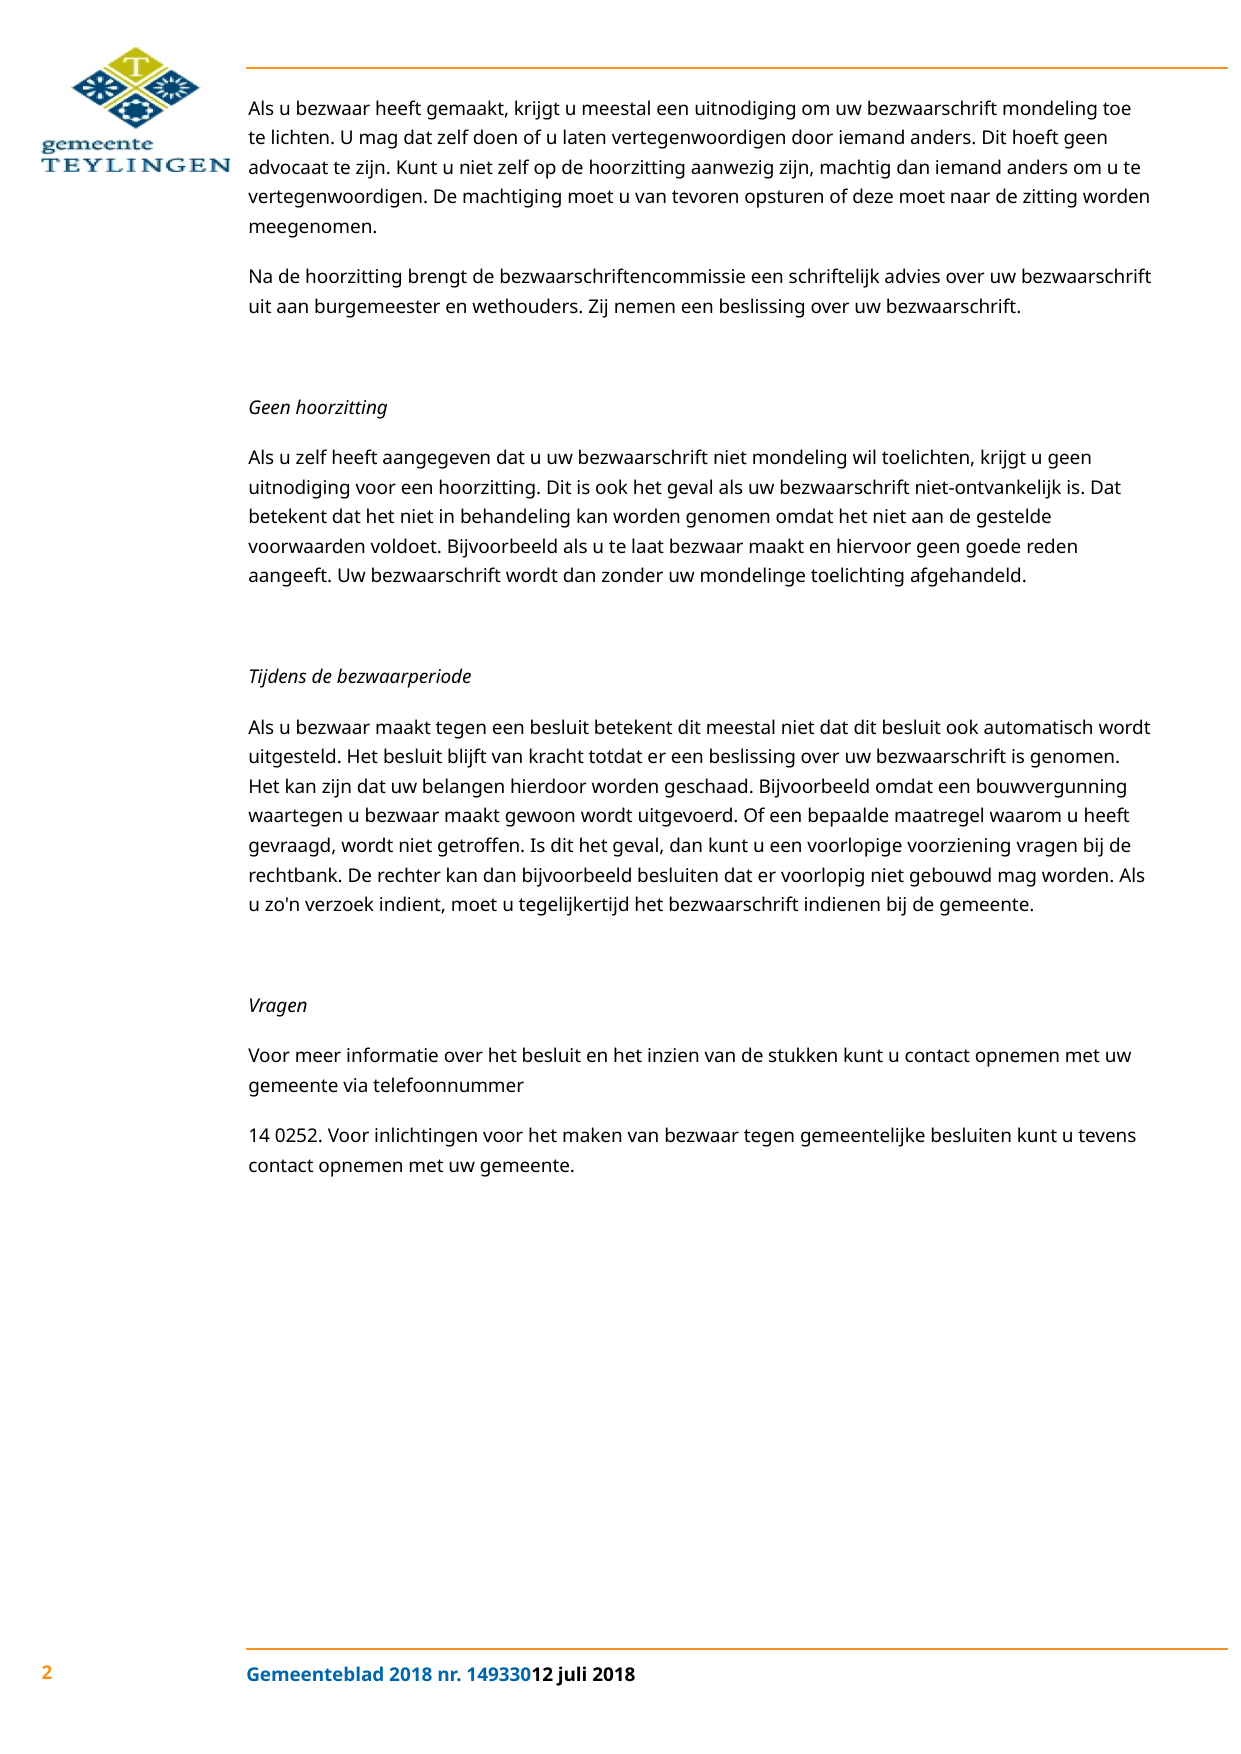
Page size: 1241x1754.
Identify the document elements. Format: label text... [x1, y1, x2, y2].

text Tijdens de bezwaarperiode [248, 663, 1152, 689]
text Geen hoorzitting [248, 394, 1152, 420]
text Voor meer informatie over het besluit en het inzien van de stukken kunt u contact opnemen met uw gemeente via telefoonnummer [248, 1043, 1152, 1098]
text 14 0252. Voor inlichtingen voor het maken van bezwaar tegen gemeentelijke besluiten kunt u tevens contact opnemen met uw gemeente. [248, 1123, 1152, 1178]
text Vragen [248, 992, 1152, 1018]
text Als u zelf heeft aangegeven dat u uw bezwaarschrift niet mondeling wil toelichten, krijgt u geen uitnodiging voor een hoorzitting. Dit is ook het geval als uw bezwaarschrift niet-ontvankelijk is. Dat betekent dat het niet in behandeling kan worden genomen omdat het niet aan de gestelde voorwaarden voldoet. Bijvoorbeeld als u te laat bezwaar maakt en hiervoor geen goede reden aangeeft. Uw bezwaarschrift wordt dan zonder uw mondelinge toelichting afgehandeld. [248, 444, 1152, 588]
text Als u bezwaar heeft gemaakt, krijgt u meestal een uitnodiging om uw bezwaarschrift mondeling toe te lichten. U mag dat zelf doen of u laten vertegenwoordigen door iemand anders. Dit hoeft geen advocaat te zijn. Kunt u niet zelf op de hoorzitting aanwezig zijn, machtig dan iemand anders om u te vertegenwoordigen. De machtiging moet u van tevoren opsturen of deze moet naar de zitting worden meegenomen. [248, 95, 1152, 239]
text Na de hoorzitting brengt de bezwaarschriftencommissie een schriftelijk advies over uw bezwaarschrift uit aan burgemeester en wethouders. Zij nemen een beslissing over uw bezwaarschrift. [248, 263, 1152, 319]
picture [41, 47, 231, 172]
text Als u bezwaar maakt tegen een besluit betekent dit meestal niet dat dit besluit ook automatisch wordt uitgesteld. Het besluit blijft van kracht totdat er een beslissing over uw bezwaarschrift is genomen. Het kan zijn dat uw belangen hierdoor worden geschaad. Bijvoorbeeld omdat een bouwvergunning waartegen u bezwaar maakt gewoon wordt uitgevoerd. Of een bepaalde maatregel waarom u heeft gevraagd, wordt niet getroffen. Is dit het geval, dan kunt u een voorlopige voorziening vragen bij de rechtbank. De rechter kan dan bijvoorbeeld besluiten dat er voorlopig niet gebouwd mag worden. Als u zo'n verzoek indient, moet u tegelijkertijd het bezwaarschrift indienen bij de gemeente. [248, 714, 1152, 917]
